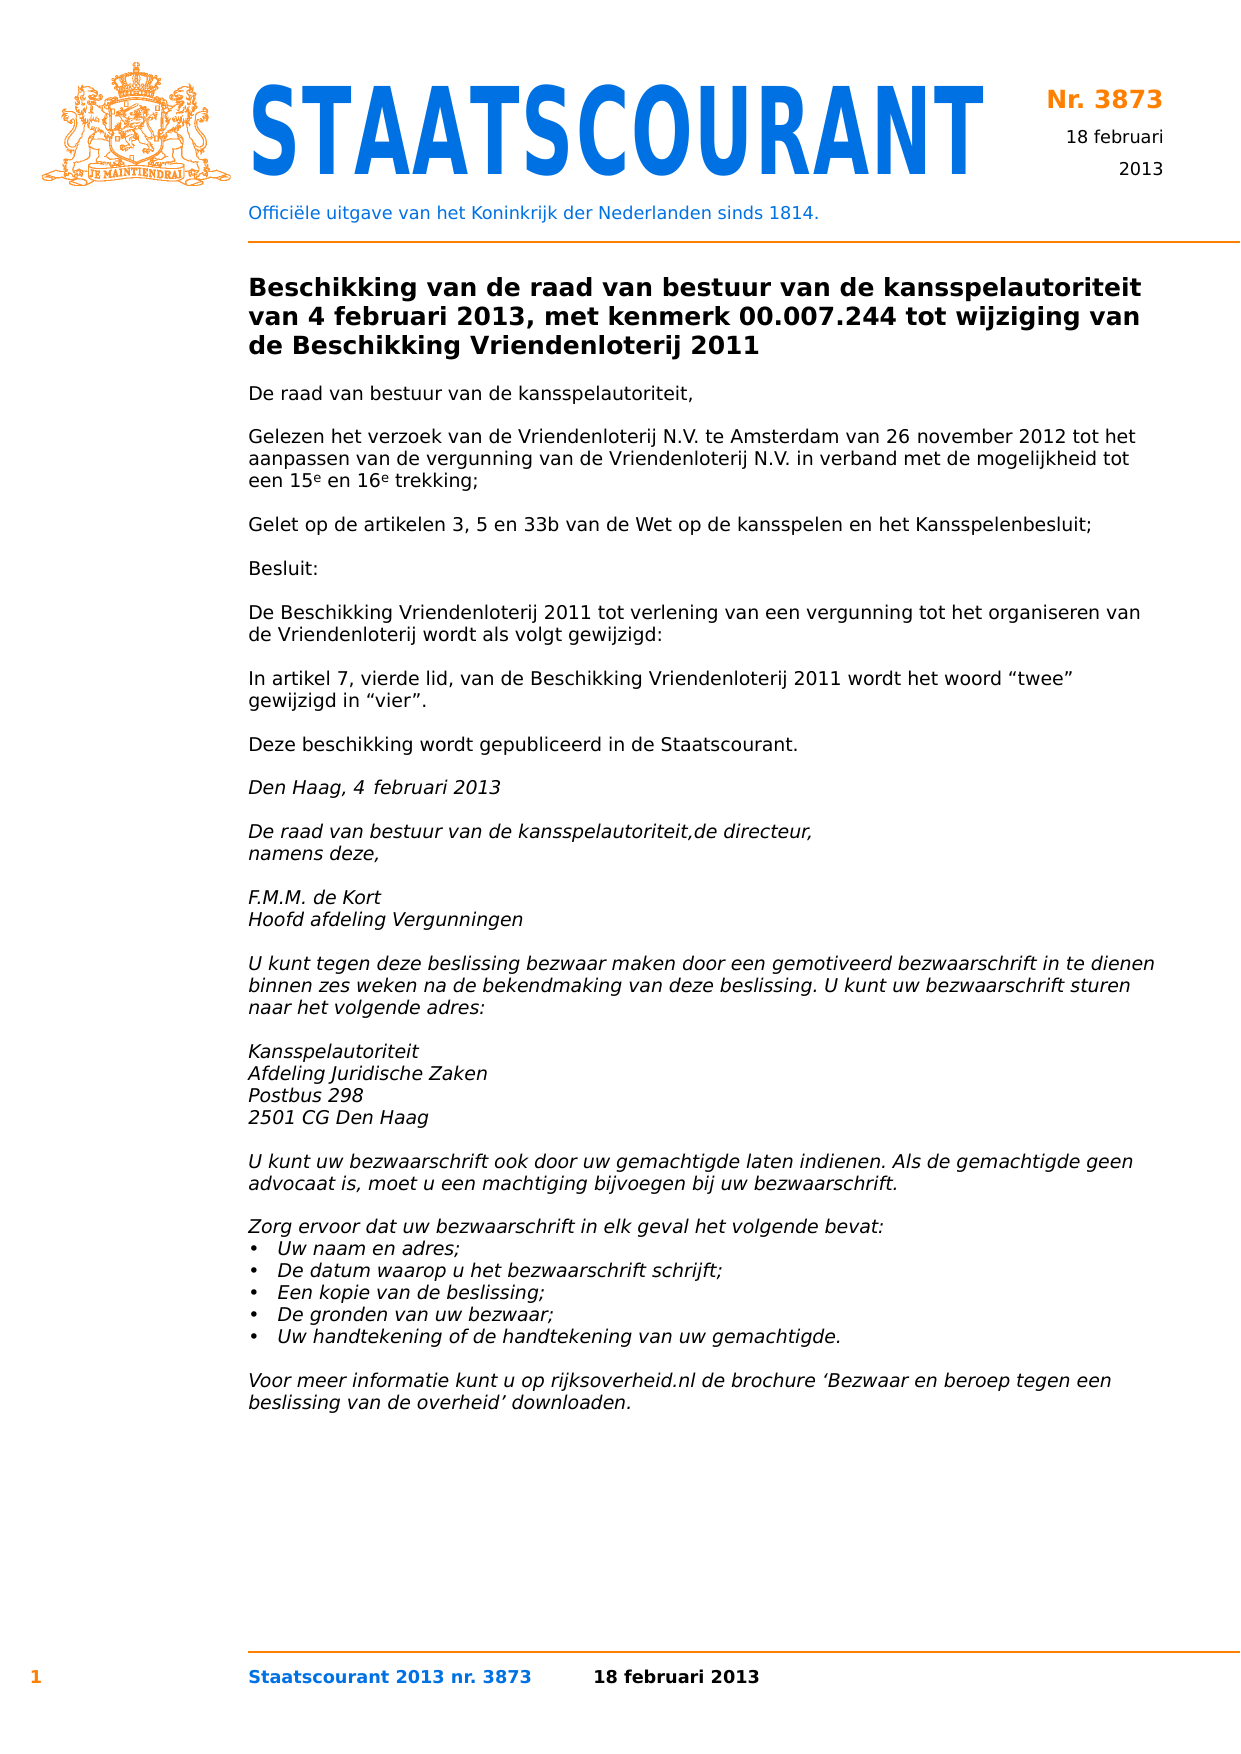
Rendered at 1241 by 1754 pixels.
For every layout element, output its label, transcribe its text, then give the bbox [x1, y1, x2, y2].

text • De gronden van uw bezwaar; [248, 1304, 1163, 1326]
text De raad van bestuur van de kansspelautoriteit, [248, 382, 1163, 404]
text Besluit: [248, 558, 1163, 580]
table_header [25, 62, 248, 241]
text Postbus 298 [248, 1085, 1163, 1107]
table_cell 2013 [998, 153, 1240, 203]
text Voor meer informatie kunt u op rijksoverheid.nl de brochure ‘Bezwaar en beroep tegen een beslissing van de overheid’ downloaden. [248, 1370, 1163, 1414]
text • Uw handtekening of de handtekening van uw gemachtigde. [248, 1326, 1163, 1348]
text Gelet op de artikelen 3, 5 en 33b van de Wet op de kansspelen en het Kansspelenbesluit; [248, 514, 1163, 536]
table_cell 18 februari [998, 121, 1240, 153]
text De Beschikking Vriendenloterij 2011 tot verlening van een vergunning tot het organiseren van de Vriendenloterij wordt als volgt gewijzigd: [248, 602, 1163, 646]
subtitle Beschikking van de raad van bestuur van de kansspelautoriteit van 4 februari 2013, met kenmerk 00.007.244 tot wijziging van de Beschikking Vriendenloterij 2011 [248, 273, 1163, 361]
text Afdeling Juridische Zaken [248, 1063, 1163, 1085]
text In artikel 7, vierde lid, van de Beschikking Vriendenloterij 2011 wordt het woord “twee” gewijzigd in “vier”. [248, 668, 1163, 712]
text Kansspelautoriteit [248, 1041, 1163, 1063]
text De raad van bestuur van de kansspelautoriteit,de directeur, namens deze, F.M.M. de Kort Hoofd afdeling Vergunningen [248, 821, 1163, 931]
text Zorg ervoor dat uw bezwaarschrift in elk geval het volgende bevat: [248, 1216, 1163, 1238]
text Den Haag, 4 februari 2013 [248, 777, 1163, 799]
table_header STAATSCOURANT [248, 62, 998, 203]
text U kunt uw bezwaarschrift ook door uw gemachtigde laten indienen. Als de gemachtigde geen advocaat is, moet u een machtiging bijvoegen bij uw bezwaarschrift. [248, 1151, 1163, 1194]
table_cell Officiële uitgave van het Koninkrijk der Nederlanden sinds 1814. [248, 203, 1240, 241]
text • De datum waarop u het bezwaarschrift schrijft; [248, 1260, 1163, 1282]
text Deze beschikking wordt gepubliceerd in de Staatscourant. [248, 733, 1163, 755]
table_header Nr. 3873 [998, 62, 1240, 121]
picture [41, 62, 231, 186]
text U kunt tegen deze beslissing bezwaar maken door een gemotiveerd bezwaarschrift in te dienen binnen zes weken na de bekendmaking van deze beslissing. U kunt uw bezwaarschrift sturen naar het volgende adres: [248, 953, 1163, 1019]
text • Een kopie van de beslissing; [248, 1282, 1163, 1304]
text 2501 CG Den Haag [248, 1107, 1163, 1129]
text Gelezen het verzoek van de Vriendenloterij N.V. te Amsterdam van 26 november 2012 tot het aanpassen van de vergunning van de Vriendenloterij N.V. in verband met de mogelijkheid tot een 15e en 16e trekking; [248, 426, 1163, 492]
text • Uw naam en adres; [248, 1238, 1163, 1260]
